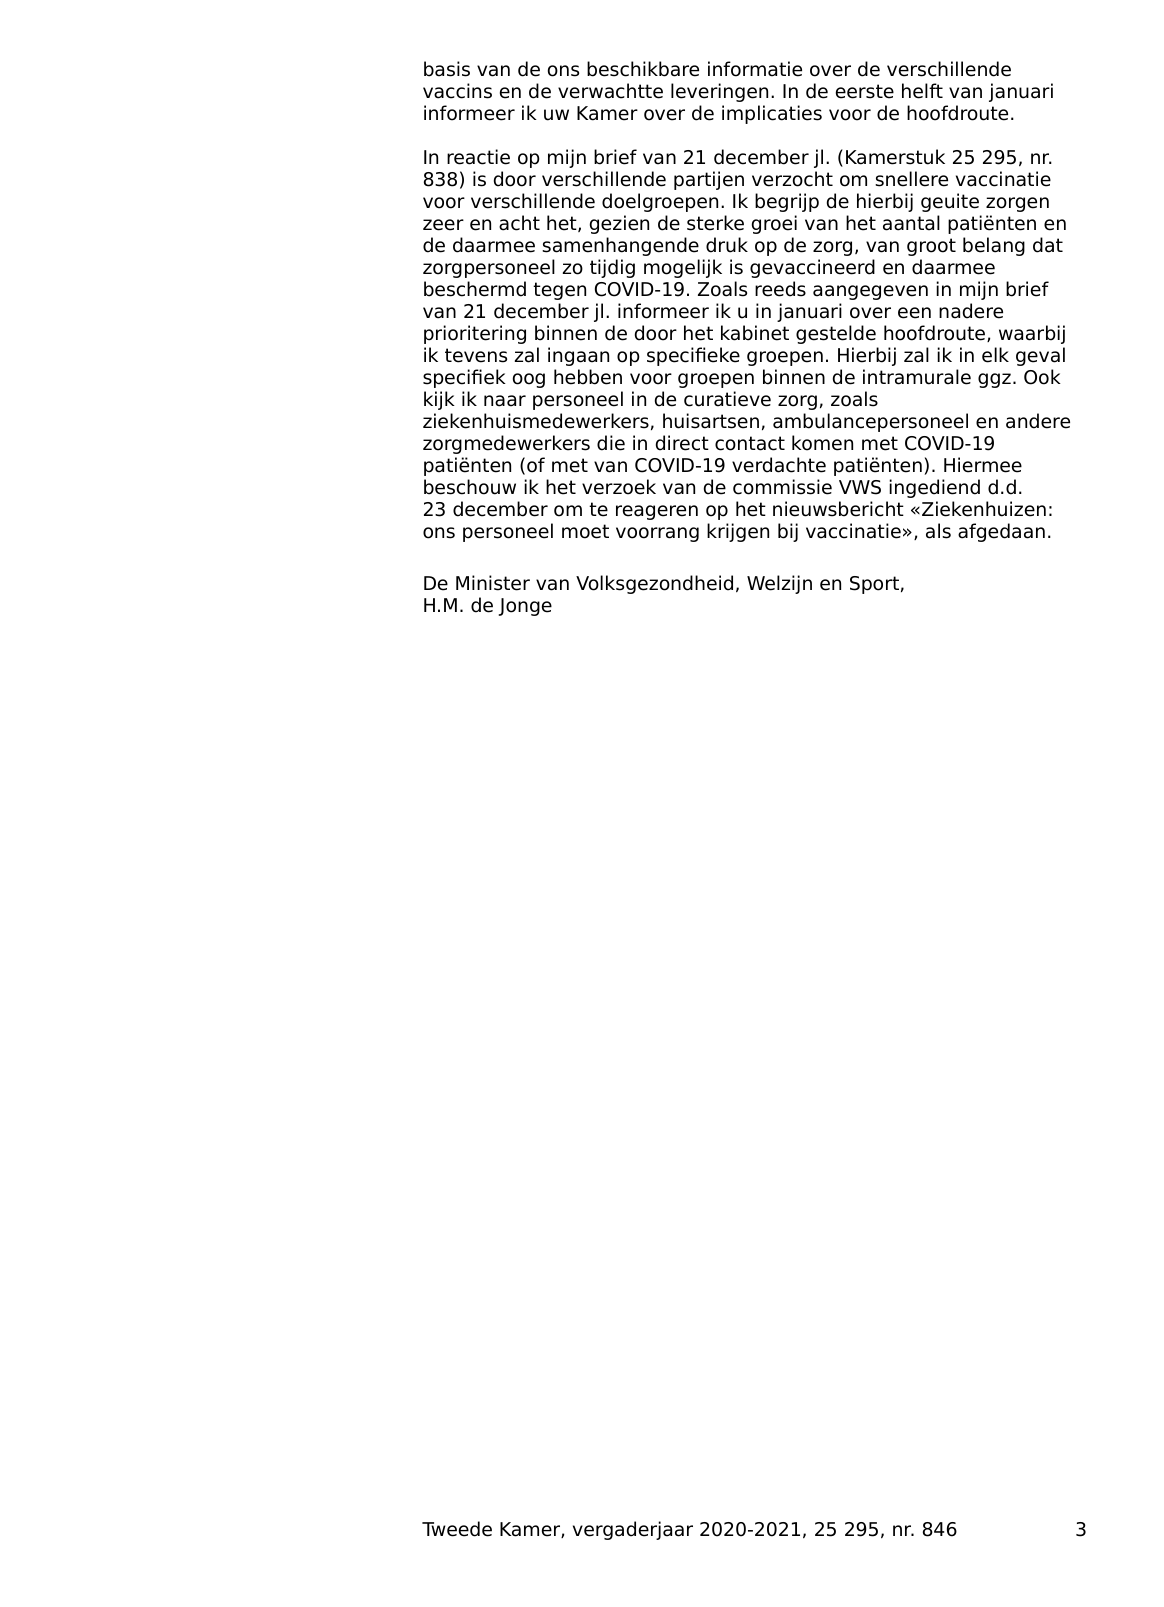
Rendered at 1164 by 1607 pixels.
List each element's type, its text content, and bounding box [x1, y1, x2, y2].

text basis van de ons beschikbare informatie over de verschillende vaccins en de verwachtte leveringen. In de eerste helft van januari informeer ik uw Kamer over de implicaties voor de hoofdroute. [422, 59, 1087, 125]
text De Minister van Volksgezondheid, Welzijn en Sport, H.M. de Jonge [422, 573, 1087, 617]
text In reactie op mijn brief van 21 december jl. (Kamerstuk 25 295, nr. 838) is door verschillende partijen verzocht om snellere vaccinatie voor verschillende doelgroepen. Ik begrijp de hierbij geuite zorgen zeer en acht het, gezien de sterke groei van het aantal patiënten en de daarmee samenhangende druk op de zorg, van groot belang dat zorgpersoneel zo tijdig mogelijk is gevaccineerd en daarmee beschermd tegen COVID-19. Zoals reeds aangegeven in mijn brief van 21 december jl. informeer ik u in januari over een nadere prioritering binnen de door het kabinet gestelde hoofdroute, waarbij ik tevens zal ingaan op specifieke groepen. Hierbij zal ik in elk geval specifiek oog hebben voor groepen binnen de intramurale ggz. Ook kijk ik naar personeel in de curatieve zorg, zoals ziekenhuismedewerkers, huisartsen, ambulancepersoneel en andere zorgmedewerkers die in direct contact komen met COVID-19 patiënten (of met van COVID-19 verdachte patiënten). Hiermee beschouw ik het verzoek van de commissie VWS ingediend d.d. 23 december om te reageren op het nieuwsbericht «Ziekenhuizen: ons personeel moet voorrang krijgen bij vaccinatie», als afgedaan. [422, 147, 1087, 543]
